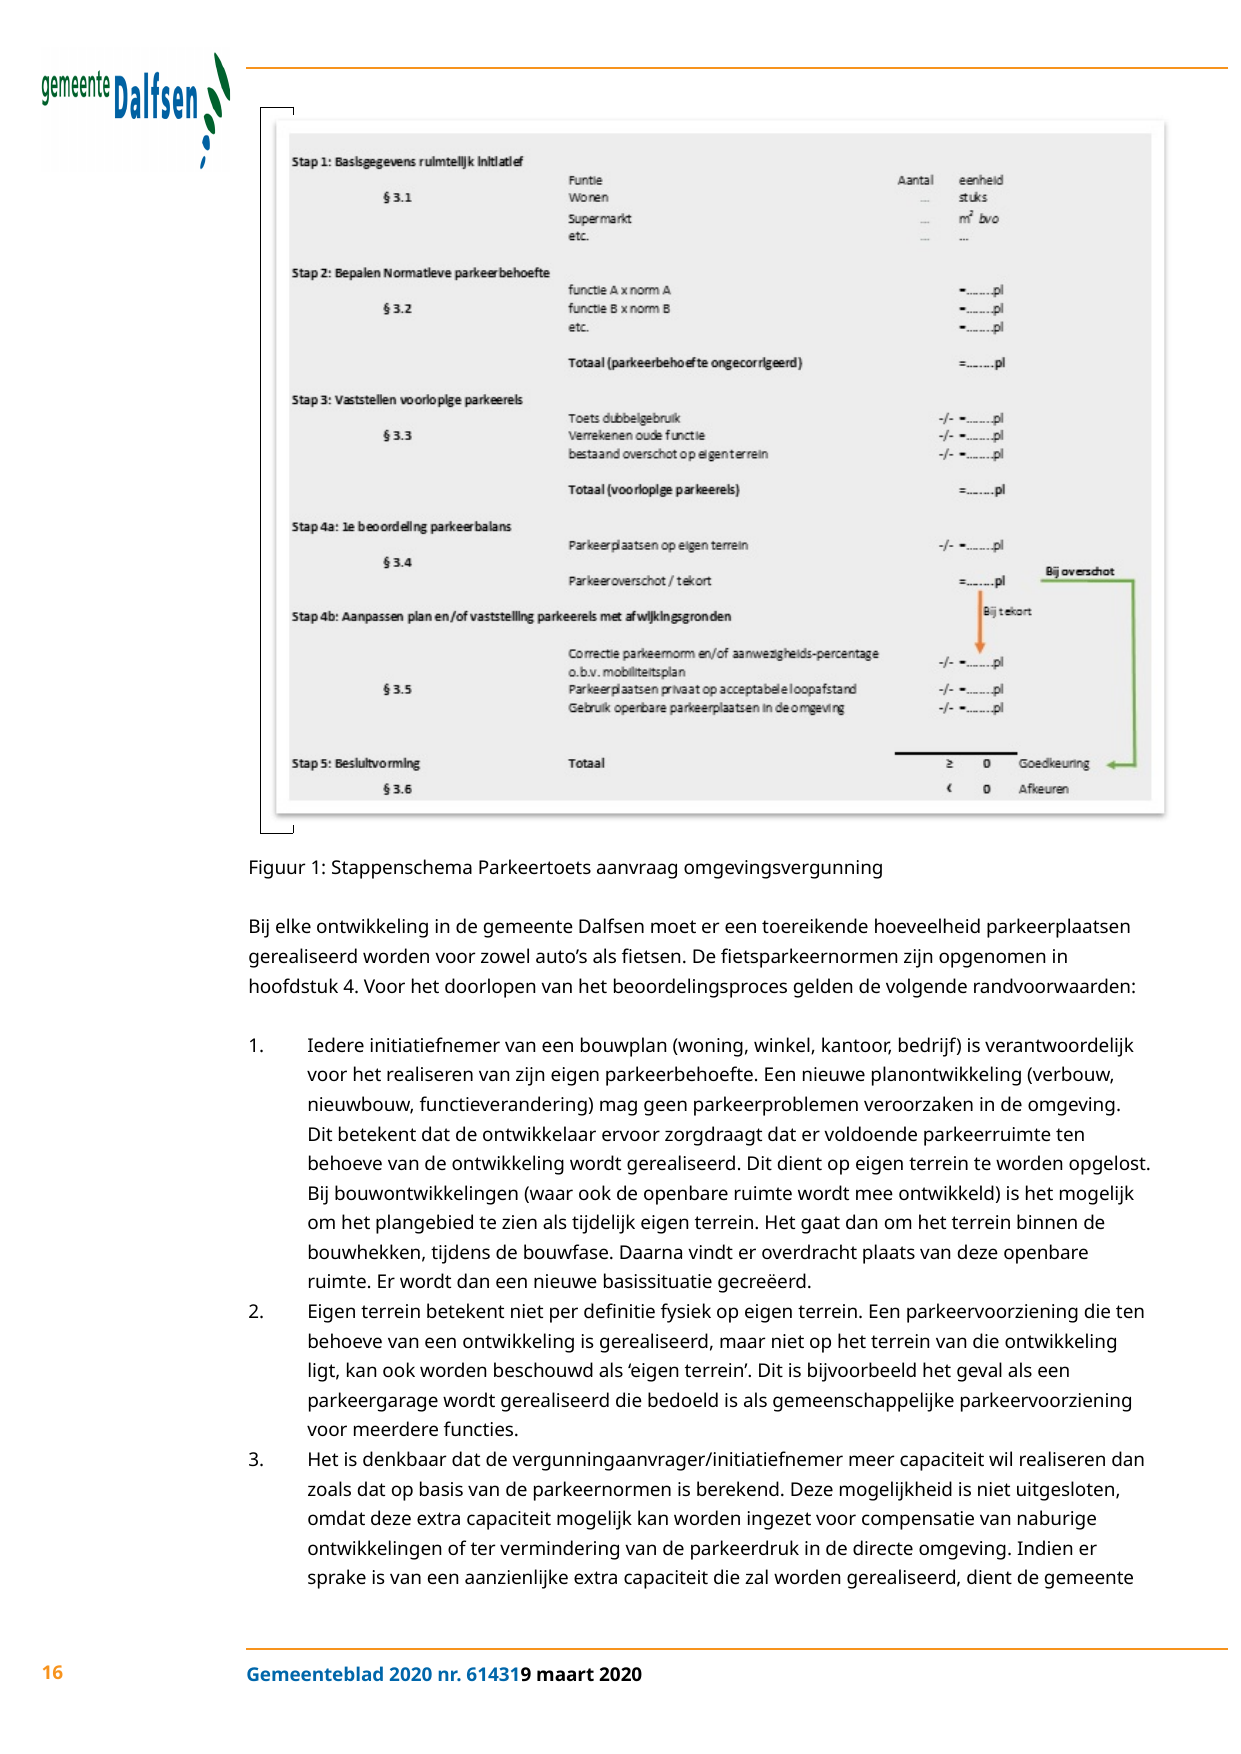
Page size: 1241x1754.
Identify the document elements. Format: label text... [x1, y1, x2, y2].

list Eigen terrein betekent niet per definitie fysiek op eigen terrein. Een parkeervoorziening die ten behoeve van een ontwikkeling is gerealiseerd, maar niet op het terrein van die ontwikkeling ligt, kan ook worden beschouwd als ‘eigen terrein’. Dit is bijvoorbeeld het geval als een parkeergarage wordt gerealiseerd die bedoeld is als gemeenschappelijke parkeervoorziening voor meerdere functies. [248, 1298, 1152, 1442]
picture [41, 47, 231, 172]
list Iedere initiatiefnemer van een bouwplan (woning, winkel, kantoor, bedrijf) is verantwoordelijk voor het realiseren van zijn eigen parkeerbehoefte. Een nieuwe planontwikkeling (verbouw, nieuwbouw, functieverandering) mag geen parkeerproblemen veroorzaken in de omgeving. Dit betekent dat de ontwikkelaar ervoor zorgdraagt dat er voldoende parkeerruimte ten behoeve van de ontwikkeling wordt gerealiseerd. Dit dient op eigen terrein te worden opgelost. Bij bouwontwikkelingen (waar ook de openbare ruimte wordt mee ontwikkeld) is het mogelijk om het plangebied te zien als tijdelijk eigen terrein. Het gaat dan om het terrein binnen de bouwhekken, tijdens de bouwfase. Daarna vindt er overdracht plaats van deze openbare ruimte. Er wordt dan een nieuwe basissituatie gecreëerd. [248, 1032, 1152, 1294]
text Figuur 1: Stappenschema Parkeertoets aanvraag omgevingsvergunning [248, 854, 1152, 880]
text Bij elke ontwikkeling in de gemeente Dalfsen moet er een toereikende hoeveelheid parkeerplaatsen gerealiseerd worden voor zowel auto’s als fietsen. De fietsparkeernormen zijn opgenomen in hoofdstuk 4. Voor het doorlopen van het beoordelingsproces gelden de volgende randvoorwaarden: [248, 914, 1152, 999]
list Het is denkbaar dat de vergunningaanvrager/initiatiefnemer meer capaciteit wil realiseren dan zoals dat op basis van de parkeernormen is berekend. Deze mogelijkheid is niet uitgesloten, omdat deze extra capaciteit mogelijk kan worden ingezet voor compensatie van naburige ontwikkelingen of ter vermindering van de parkeerdruk in de directe omgeving. Indien er sprake is van een aanzienlijke extra capaciteit die zal worden gerealiseerd, dient de gemeente [248, 1446, 1152, 1590]
picture [268, 115, 1173, 825]
